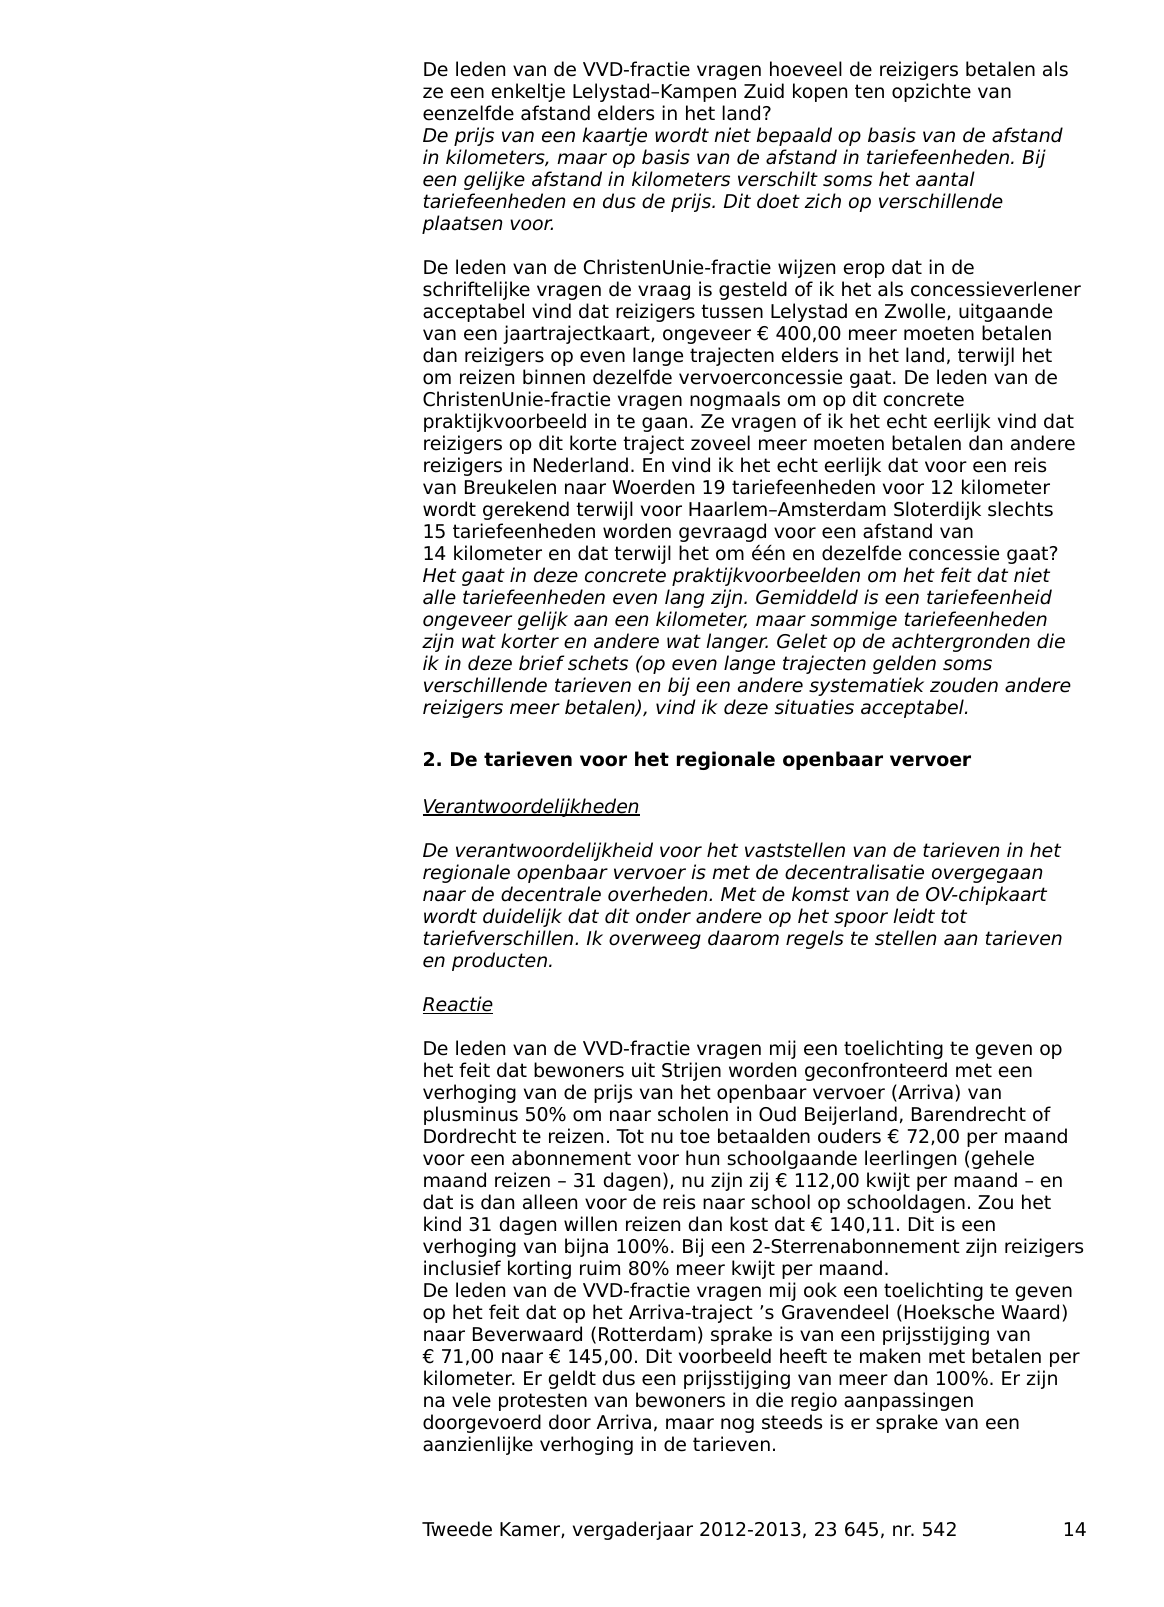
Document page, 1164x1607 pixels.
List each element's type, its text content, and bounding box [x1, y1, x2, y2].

text De prijs van een kaartje wordt niet bepaald op basis van de afstand in kilometers, maar op basis van de afstand in tariefeenheden. Bij een gelijke afstand in kilometers verschilt soms het aantal tariefeenheden en dus de prijs. Dit doet zich op verschillende plaatsen voor. [422, 125, 1087, 235]
subtitle 2. De tarieven voor het regionale openbaar vervoer [422, 749, 1087, 771]
subtitle Reactie [422, 994, 1087, 1016]
text De leden van de VVD-fractie vragen hoeveel de reizigers betalen als ze een enkeltje Lelystad–Kampen Zuid kopen ten opzichte van eenzelfde afstand elders in het land? [422, 59, 1087, 125]
text De leden van de VVD-fractie vragen mij ook een toelichting te geven op het feit dat op het Arriva-traject ’s Gravendeel (Hoeksche Waard) naar Beverwaard (Rotterdam) sprake is van een prijsstijging van € 71,00 naar € 145,00. Dit voorbeeld heeft te maken met betalen per kilometer. Er geldt dus een prijsstijging van meer dan 100%. Er zijn na vele protesten van bewoners in die regio aanpassingen doorgevoerd door Arriva, maar nog steeds is er sprake van een aanzienlijke verhoging in de tarieven. [422, 1280, 1087, 1456]
text Het gaat in deze concrete praktijkvoorbeelden om het feit dat niet alle tariefeenheden even lang zijn. Gemiddeld is een tariefeenheid ongeveer gelijk aan een kilometer, maar sommige tariefeenheden zijn wat korter en andere wat langer. Gelet op de achtergronden die ik in deze brief schets (op even lange trajecten gelden soms verschillende tarieven en bij een andere systematiek zouden andere reizigers meer betalen), vind ik deze situaties acceptabel. [422, 565, 1087, 719]
subtitle Verantwoordelijkheden [422, 796, 1087, 818]
text De leden van de VVD-fractie vragen mij een toelichting te geven op het feit dat bewoners uit Strijen worden geconfronteerd met een verhoging van de prijs van het openbaar vervoer (Arriva) van plusminus 50% om naar scholen in Oud Beijerland, Barendrecht of Dordrecht te reizen. Tot nu toe betaalden ouders € 72,00 per maand voor een abonnement voor hun schoolgaande leerlingen (gehele maand reizen – 31 dagen), nu zijn zij € 112,00 kwijt per maand – en dat is dan alleen voor de reis naar school op schooldagen. Zou het kind 31 dagen willen reizen dan kost dat € 140,11. Dit is een verhoging van bijna 100%. Bij een 2-Sterrenabonnement zijn reizigers inclusief korting ruim 80% meer kwijt per maand. [422, 1038, 1087, 1280]
text De leden van de ChristenUnie-fractie wijzen erop dat in de schriftelijke vragen de vraag is gesteld of ik het als concessieverlener acceptabel vind dat reizigers tussen Lelystad en Zwolle, uitgaande van een jaartrajectkaart, ongeveer € 400,00 meer moeten betalen dan reizigers op even lange trajecten elders in het land, terwijl het om reizen binnen dezelfde vervoerconcessie gaat. De leden van de ChristenUnie-fractie vragen nogmaals om op dit concrete praktijkvoorbeeld in te gaan. Ze vragen of ik het echt eerlijk vind dat reizigers op dit korte traject zoveel meer moeten betalen dan andere reizigers in Nederland. En vind ik het echt eerlijk dat voor een reis van Breukelen naar Woerden 19 tariefeenheden voor 12 kilometer wordt gerekend terwijl voor Haarlem–Amsterdam Sloterdijk slechts 15 tariefeenheden worden gevraagd voor een afstand van 14 kilometer en dat terwijl het om één en dezelfde concessie gaat? [422, 257, 1087, 565]
text De verantwoordelijkheid voor het vaststellen van de tarieven in het regionale openbaar vervoer is met de decentralisatie overgegaan naar de decentrale overheden. Met de komst van de OV-chipkaart wordt duidelijk dat dit onder andere op het spoor leidt tot tariefverschillen. Ik overweeg daarom regels te stellen aan tarieven en producten. [422, 840, 1087, 972]
